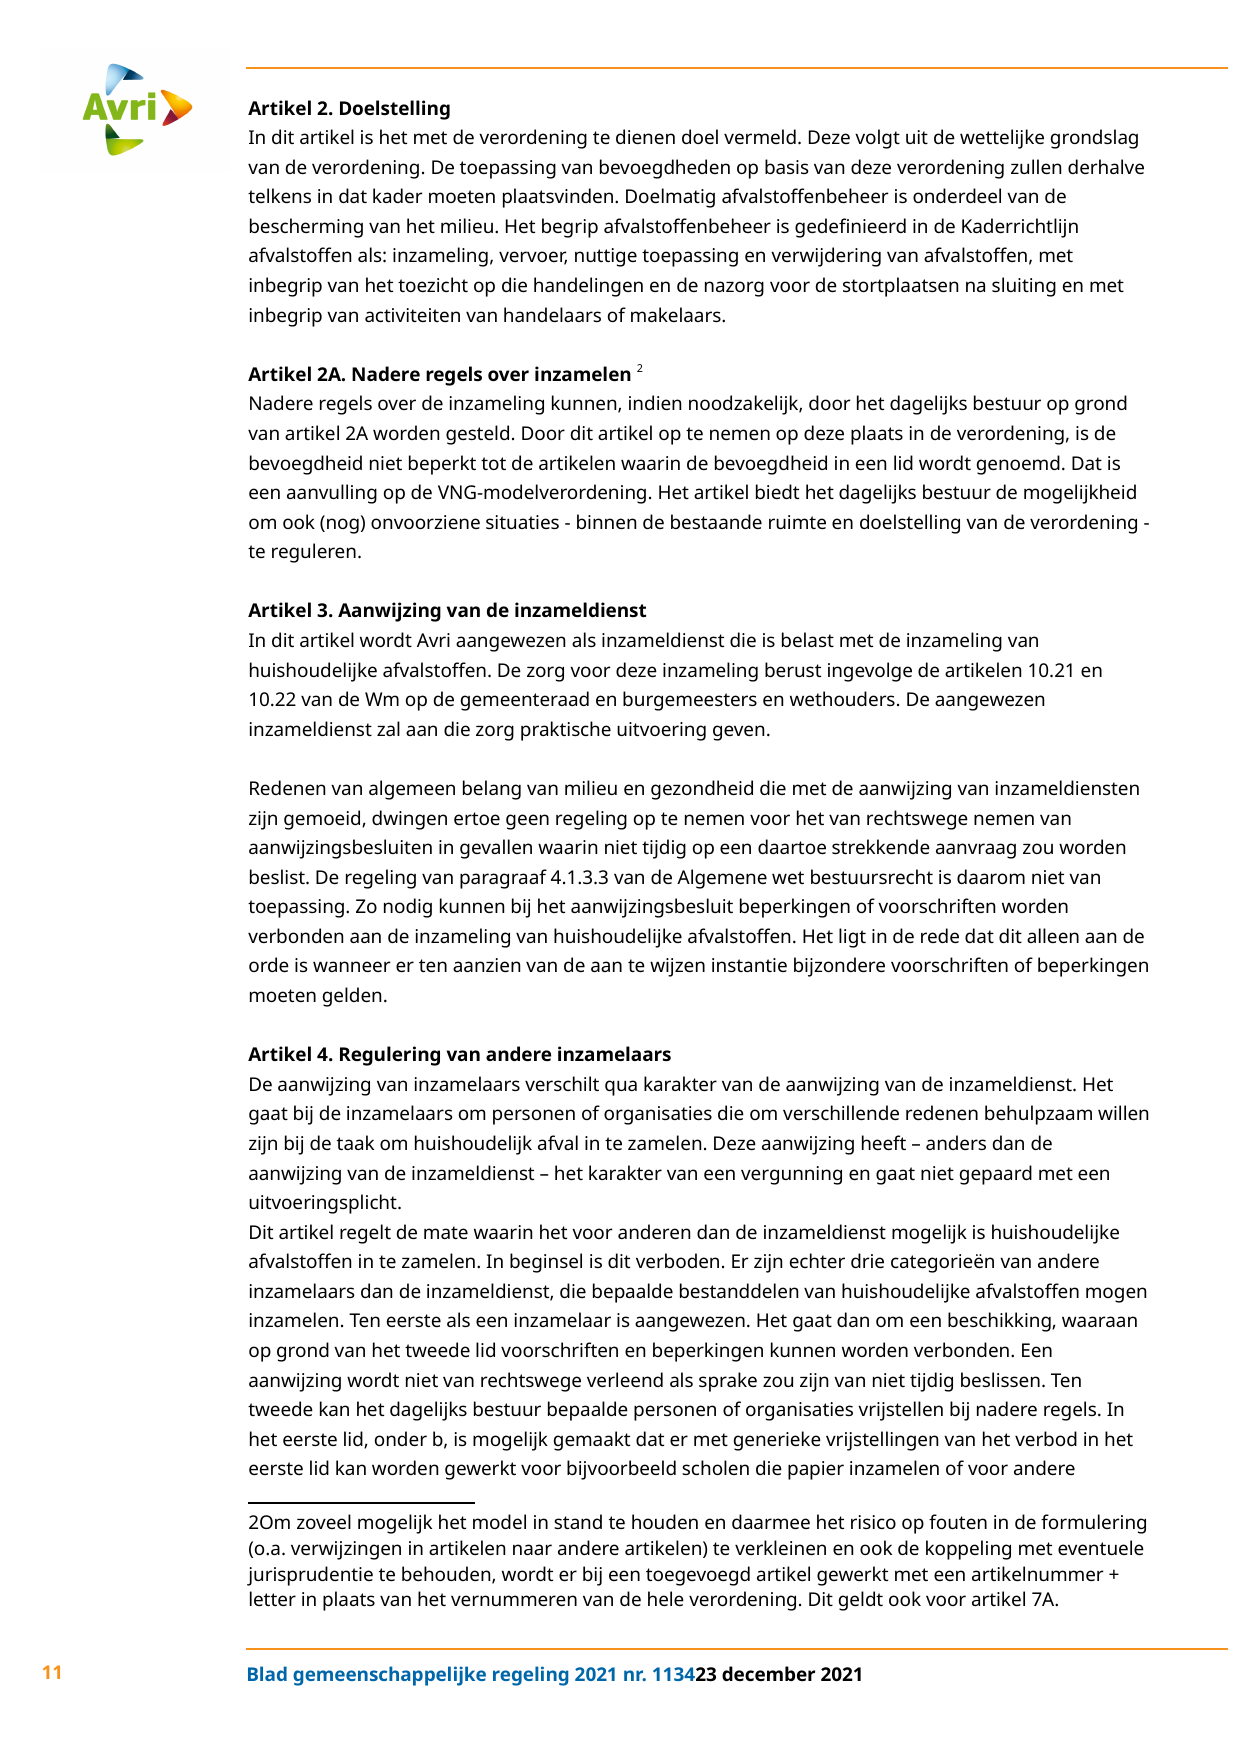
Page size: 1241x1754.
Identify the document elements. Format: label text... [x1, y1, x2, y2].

text In dit artikel is het met de verordening te dienen doel vermeld. Deze volgt uit de wettelijke grondslag van de verordening. De toepassing van bevoegdheden op basis van deze verordening zullen derhalve telkens in dat kader moeten plaatsvinden. Doelmatig afvalstoffenbeheer is onderdeel van de bescherming van het milieu. Het begrip afvalstoffenbeheer is gedefinieerd in de Kaderrichtlijn afvalstoffen als: inzameling, vervoer, nuttige toepassing en verwijdering van afvalstoffen, met inbegrip van het toezicht op die handelingen en de nazorg voor de stortplaatsen na sluiting en met inbegrip van activiteiten van handelaars of makelaars. [248, 124, 1152, 328]
text De aanwijzing van inzamelaars verschilt qua karakter van de aanwijzing van de inzameldienst. Het gaat bij de inzamelaars om personen of organisaties die om verschillende redenen behulpzaam willen zijn bij de taak om huishoudelijk afval in te zamelen. Deze aanwijzing heeft – anders dan de aanwijzing van de inzameldienst – het karakter van een vergunning en gaat niet gepaard met een uitvoeringsplicht. [248, 1071, 1152, 1215]
text Redenen van algemeen belang van milieu en gezondheid die met de aanwijzing van inzameldiensten zijn gemoeid, dwingen ertoe geen regeling op te nemen voor het van rechtswege nemen van aanwijzingsbesluiten in gevallen waarin niet tijdig op een daartoe strekkende aanvraag zou worden beslist. De regeling van paragraaf 4.1.3.3 van de Algemene wet bestuursrecht is daarom niet van toepassing. Zo nodig kunnen bij het aanwijzingsbesluit beperkingen of voorschriften worden verbonden aan de inzameling van huishoudelijke afvalstoffen. Het ligt in de rede dat dit alleen aan de orde is wanneer er ten aanzien van de aan te wijzen instantie bijzondere voorschriften of beperkingen moeten gelden. [248, 775, 1152, 1008]
text Nadere regels over de inzameling kunnen, indien noodzakelijk, door het dagelijks bestuur op grond van artikel 2A worden gesteld. Door dit artikel op te nemen op deze plaats in de verordening, is de bevoegdheid niet beperkt tot de artikelen waarin de bevoegdheid in een lid wordt genoemd. Dat is een aanvulling op de VNG-modelverordening. Het artikel biedt het dagelijks bestuur de mogelijkheid om ook (nog) onvoorziene situaties - binnen de bestaande ruimte en doelstelling van de verordening - te reguleren. [248, 391, 1152, 564]
text In dit artikel wordt Avri aangewezen als inzameldienst die is belast met de inzameling van huishoudelijke afvalstoffen. De zorg voor deze inzameling berust ingevolge de artikelen 10.21 en 10.22 van de Wm op de gemeenteraad en burgemeesters en wethouders. De aangewezen inzameldienst zal aan die zorg praktische uitvoering geven. [248, 627, 1152, 742]
text Om zoveel mogelijk het model in stand te houden en daarmee het risico op fouten in de formulering (o.a. verwijzingen in artikelen naar andere artikelen) te verkleinen en ook de koppeling met eventuele jurisprudentie te behouden, wordt er bij een toegevoegd artikel gewerkt met een artikelnummer + letter in plaats van het vernummeren van de hele verordening. Dit geldt ook voor artikel 7A. [248, 1509, 1152, 1612]
text Artikel 2A. Nadere regels over inzamelen [248, 361, 1152, 387]
text Artikel 2. Doelstelling [248, 95, 1152, 121]
picture [41, 47, 231, 172]
text Artikel 3. Aanwijzing van de inzameldienst [248, 598, 1152, 623]
text Artikel 4. Regulering van andere inzamelaars [248, 1041, 1152, 1067]
text Dit artikel regelt de mate waarin het voor anderen dan de inzameldienst mogelijk is huishoudelijke afvalstoffen in te zamelen. In beginsel is dit verboden. Er zijn echter drie categorieën van andere inzamelaars dan de inzameldienst, die bepaalde bestanddelen van huishoudelijke afvalstoffen mogen inzamelen. Ten eerste als een inzamelaar is aangewezen. Het gaat dan om een beschikking, waaraan op grond van het tweede lid voorschriften en beperkingen kunnen worden verbonden. Een aanwijzing wordt niet van rechtswege verleend als sprake zou zijn van niet tijdig beslissen. Ten tweede kan het dagelijks bestuur bepaalde personen of organisaties vrijstellen bij nadere regels. In het eerste lid, onder b, is mogelijk gemaakt dat er met generieke vrijstellingen van het verbod in het eerste lid kan worden gewerkt voor bijvoorbeeld scholen die papier inzamelen of voor andere [248, 1219, 1152, 1481]
